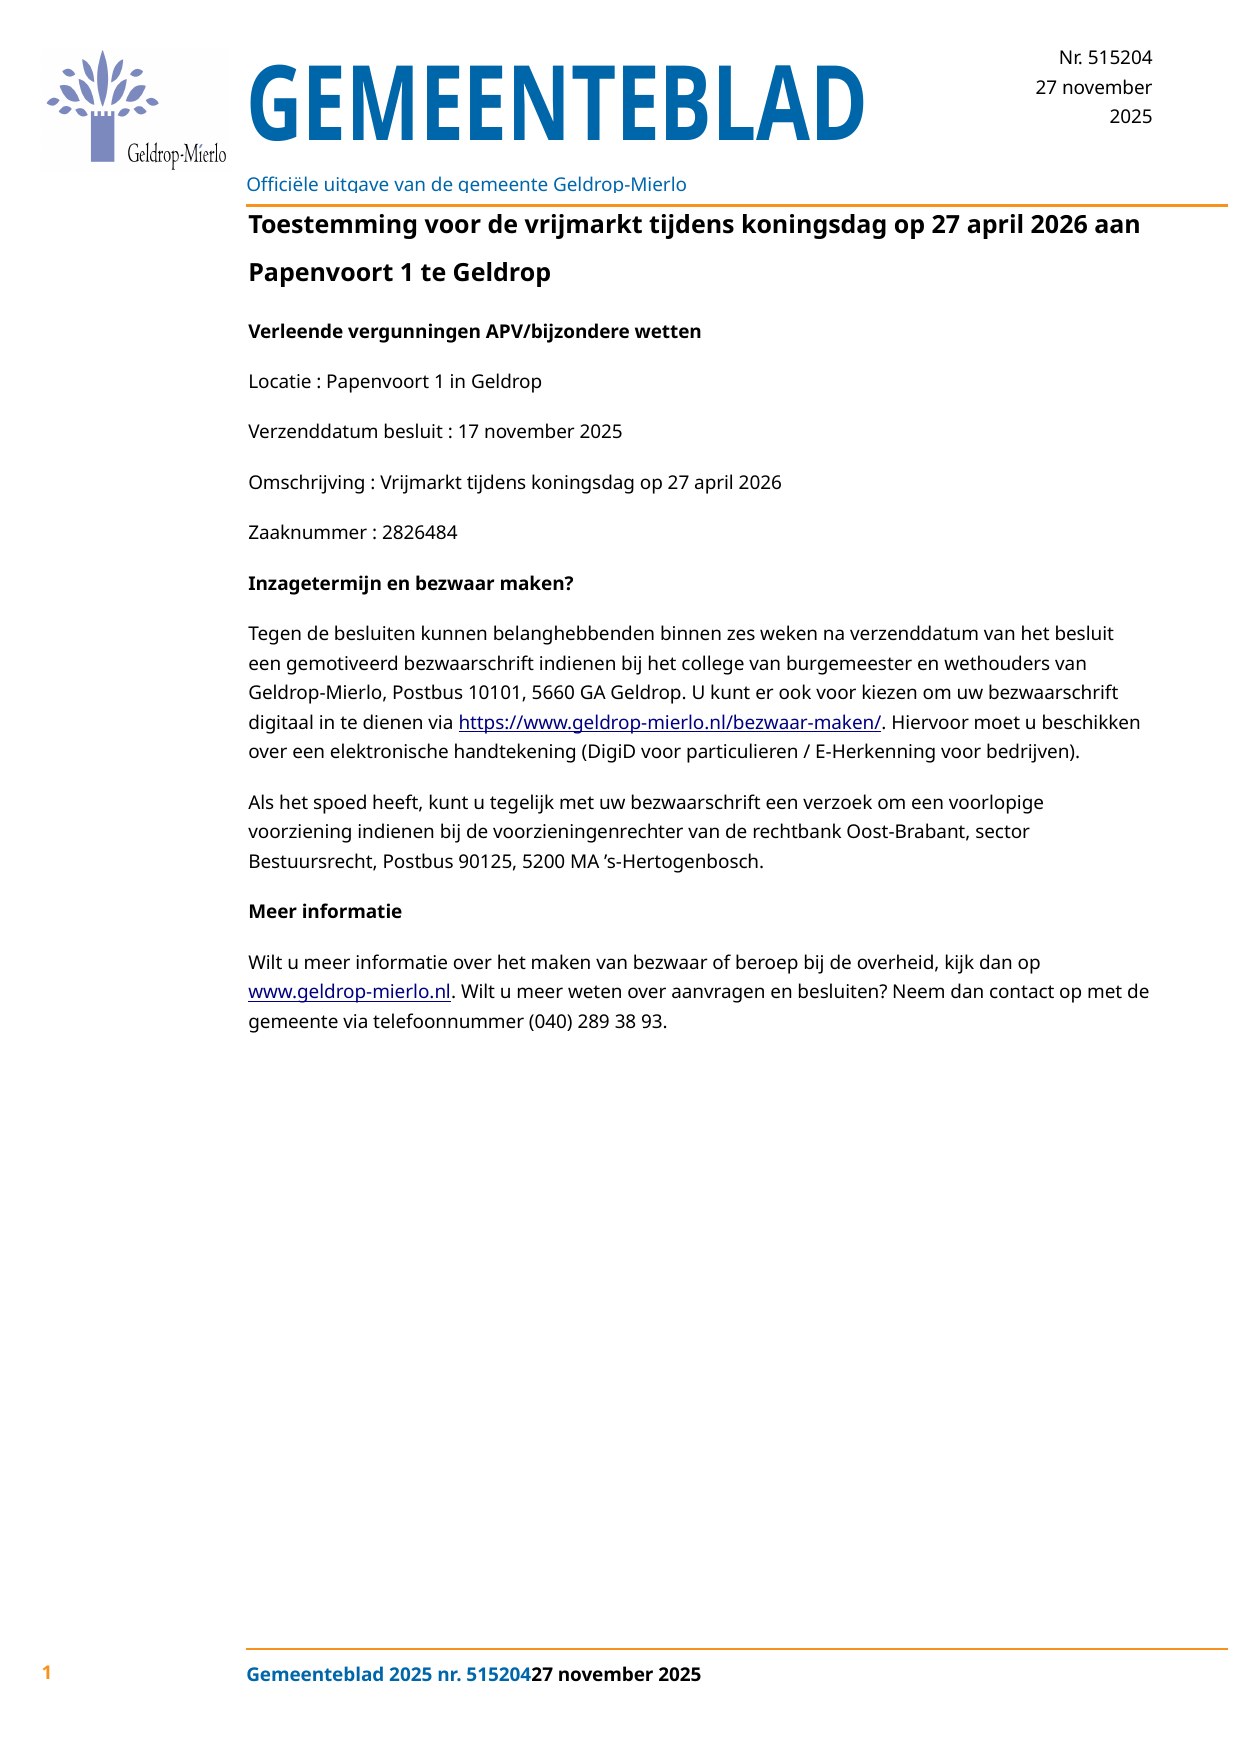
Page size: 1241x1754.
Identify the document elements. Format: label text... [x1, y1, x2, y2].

text Toestemming voor de vrijmarkt tijdens koningsdag op 27 april 2026 aan Papenvoort 1 te Geldrop [248, 207, 1152, 288]
picture [41, 47, 231, 172]
text Verzenddatum besluit : 17 november 2025 [248, 419, 1152, 444]
text Omschrijving : Vrijmarkt tijdens koningsdag op 27 april 2026 [248, 469, 1152, 495]
text Inzagetermijn en bezwaar maken? [248, 570, 1152, 596]
text Meer informatie [248, 899, 1152, 924]
text Als het spoed heeft, kunt u tegelijk met uw bezwaarschrift een verzoek om een voorlopige voorziening indienen bij de voorzieningenrechter van de rechtbank Oost-Brabant, sector Bestuursrecht, Postbus 90125, 5200 MA ’s-Hertogenbosch. [248, 789, 1152, 874]
text Locatie : Papenvoort 1 in Geldrop [248, 368, 1152, 394]
text Tegen de besluiten kunnen belanghebbenden binnen zes weken na verzenddatum van het besluit een gemotiveerd bezwaarschrift indienen bij het college van burgemeester en wethouders van Geldrop-Mierlo, Postbus 10101, 5660 GA Geldrop. U kunt er ook voor kiezen om uw bezwaarschrift digitaal in te dienen via https://www.geldrop-mierlo.nl/bezwaar-maken/. Hiervoor moet u beschikken over een elektronische handtekening (DigiD voor particulieren / E-Herkenning voor bedrijven). [248, 620, 1152, 764]
text Zaaknummer : 2826484 [248, 519, 1152, 545]
text Verleende vergunningen APV/bijzondere wetten [248, 318, 1152, 344]
text Wilt u meer informatie over het maken van bezwaar of beroep bij de overheid, kijk dan op www.geldrop-mierlo.nl. Wilt u meer weten over aanvragen en besluiten? Neem dan contact op met de gemeente via telefoonnummer (040) 289 38 93. [248, 949, 1152, 1034]
